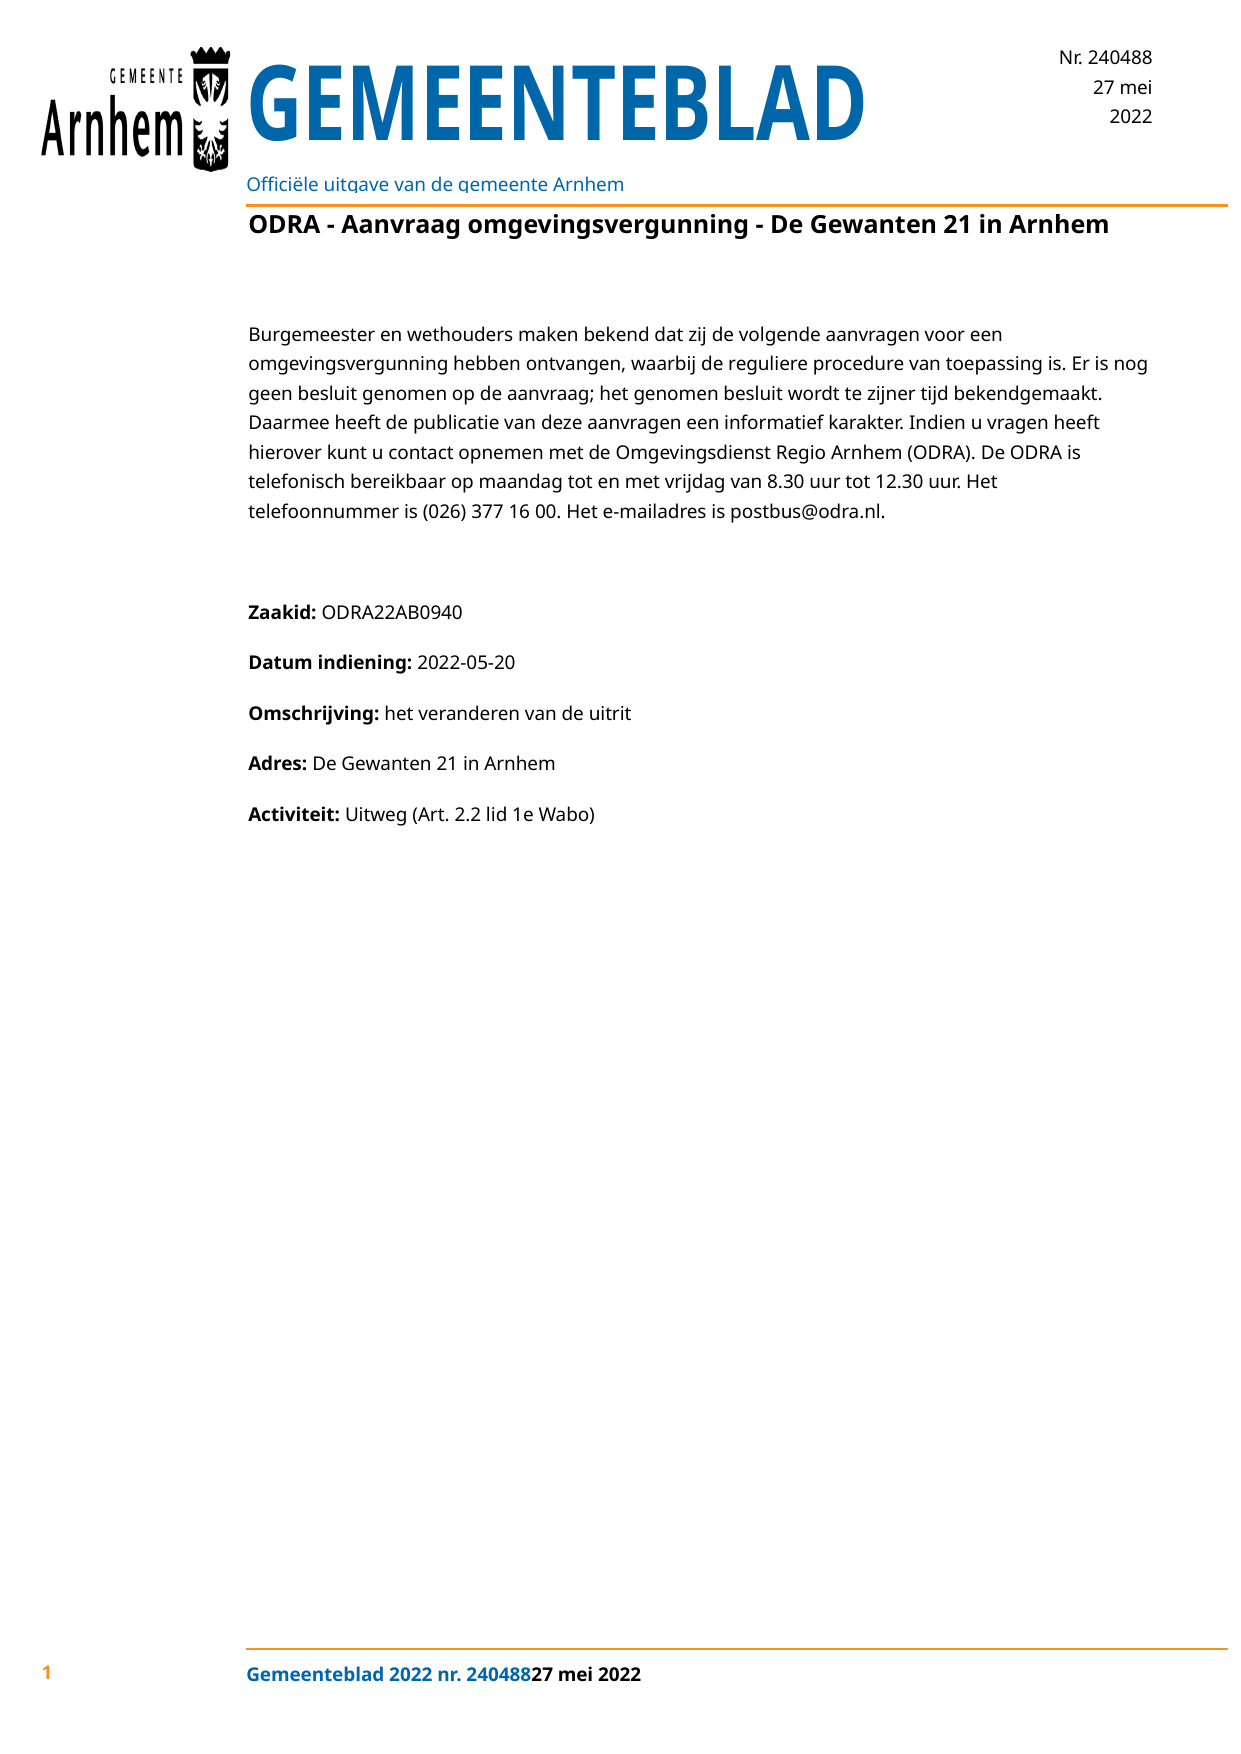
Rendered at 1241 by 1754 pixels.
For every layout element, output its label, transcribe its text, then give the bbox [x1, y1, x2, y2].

text Zaakid: ODRA22AB0940 [248, 599, 1152, 625]
text ODRA - Aanvraag omgevingsvergunning - De Gewanten 21 in Arnhem [248, 207, 1152, 241]
text Burgemeester en wethouders maken bekend dat zij de volgende aanvragen voor een omgevingsvergunning hebben ontvangen, waarbij de reguliere procedure van toepassing is. Er is nog geen besluit genomen op de aanvraag; het genomen besluit wordt te zijner tijd bekendgemaakt. Daarmee heeft de publicatie van deze aanvragen een informatief karakter. Indien u vragen heeft hierover kunt u contact opnemen met de Omgevingsdienst Regio Arnhem (ODRA). De ODRA is telefonisch bereikbaar op maandag tot en met vrijdag van 8.30 uur tot 12.30 uur. Het telefoonnummer is (026) 377 16 00. Het e-mailadres is postbus@odra.nl. [248, 321, 1152, 524]
text Datum indiening: 2022-05-20 [248, 649, 1152, 675]
picture [41, 47, 231, 172]
text Omschrijving: het veranderen van de uitrit [248, 700, 1152, 726]
text Adres: De Gewanten 21 in Arnhem [248, 750, 1152, 776]
text Activiteit: Uitweg (Art. 2.2 lid 1e Wabo) [248, 801, 1152, 826]
